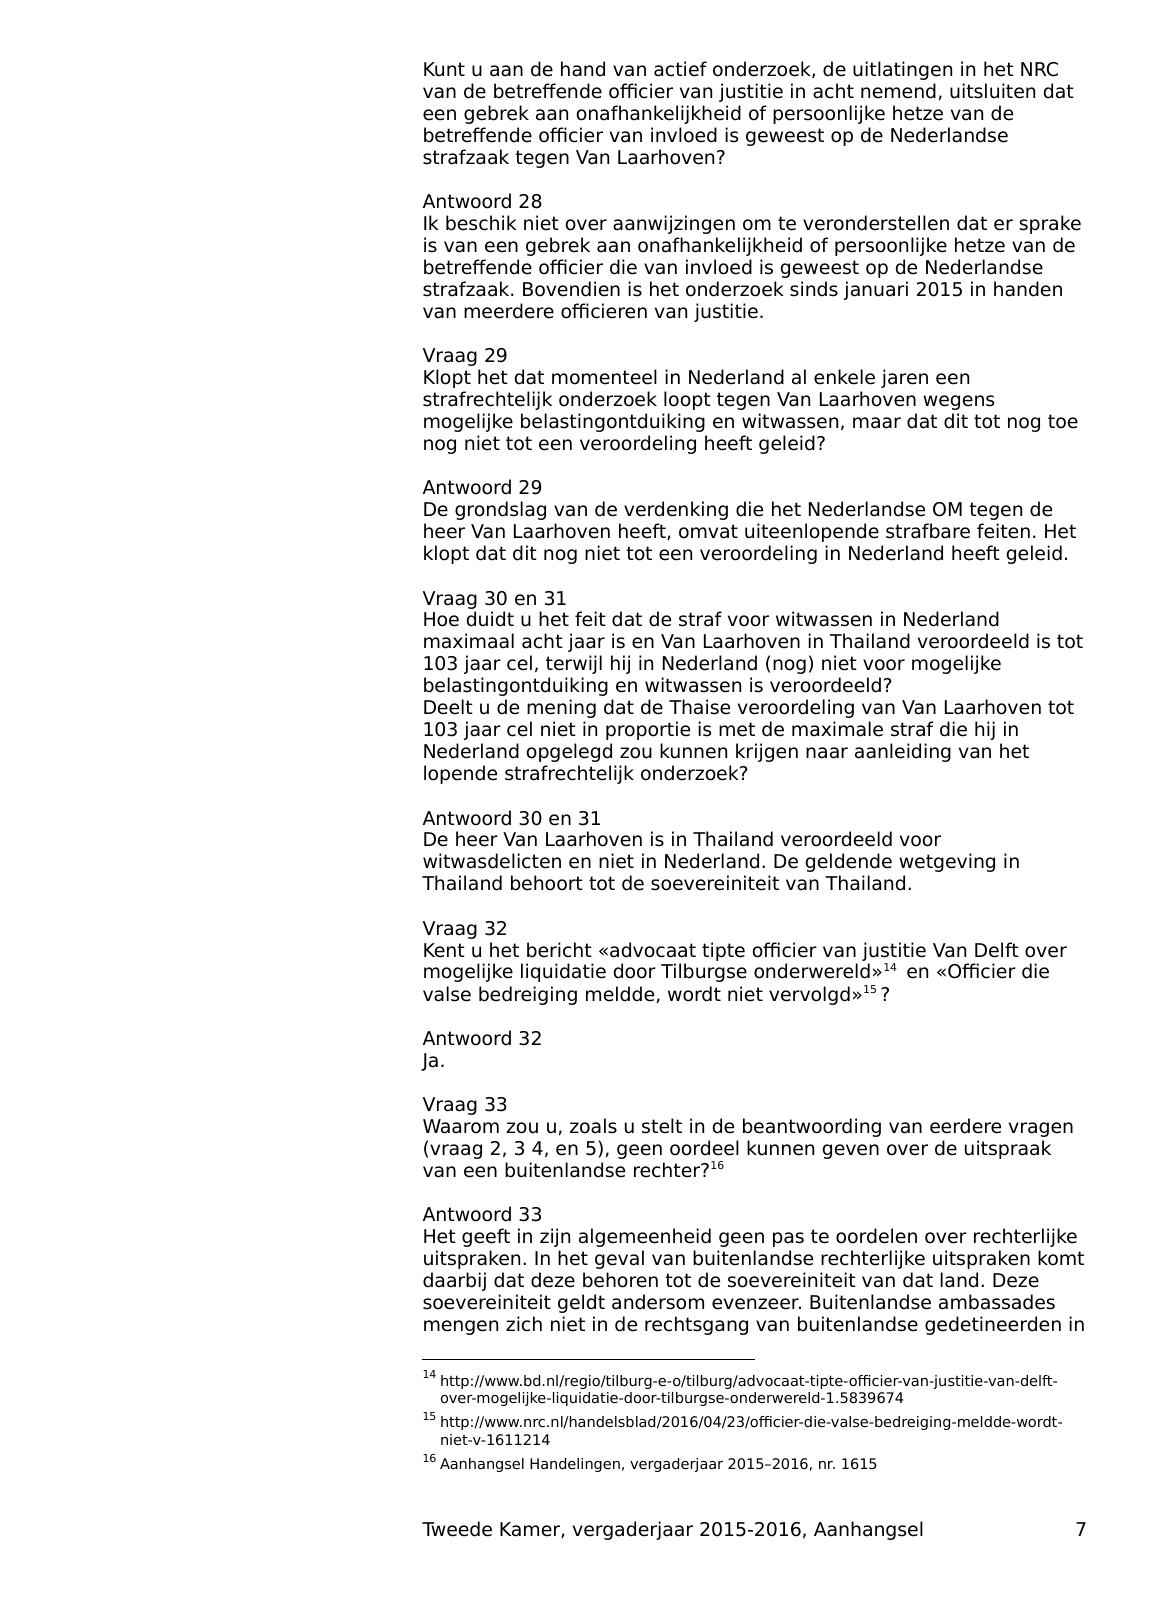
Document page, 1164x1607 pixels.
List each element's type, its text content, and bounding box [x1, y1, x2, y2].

text Antwoord 32 [422, 1028, 1087, 1049]
text Klopt het dat momenteel in Nederland al enkele jaren een strafrechtelijk onderzoek loopt tegen Van Laarhoven wegens mogelijke belastingontduiking en witwassen, maar dat dit tot nog toe nog niet tot een veroordeling heeft geleid? [422, 367, 1087, 455]
text Antwoord 28 [422, 191, 1087, 213]
text Antwoord 29 [422, 477, 1087, 499]
text De grondslag van de verdenking die het Nederlandse OM tegen de heer Van Laarhoven heeft, omvat uiteenlopende strafbare feiten. Het klopt dat dit nog niet tot een veroordeling in Nederland heeft geleid. [422, 499, 1087, 565]
text Vraag 33 [422, 1094, 1087, 1116]
text De heer Van Laarhoven is in Thailand veroordeeld voor witwasdelicten en niet in Nederland. De geldende wetgeving in Thailand behoort tot de soevereiniteit van Thailand. [422, 829, 1087, 895]
text Het geeft in zijn algemeenheid geen pas te oordelen over rechterlijke uitspraken. In het geval van buitenlandse rechterlijke uitspraken komt daarbij dat deze behoren tot de soevereiniteit van dat land. Deze soevereiniteit geldt andersom evenzeer. Buitenlandse ambassades mengen zich niet in de rechtsgang van buitenlandse gedetineerden in [422, 1226, 1087, 1336]
text Vraag 30 en 31 [422, 587, 1087, 609]
text Kunt u aan de hand van actief onderzoek, de uitlatingen in het NRC van de betreffende officier van justitie in acht nemend, uitsluiten dat een gebrek aan onafhankelijkheid of persoonlijke hetze van de betreffende officier van invloed is geweest op de Nederlandse strafzaak tegen Van Laarhoven? [422, 59, 1087, 169]
text Kent u het bericht «advocaat tipte officier van justitie Van Delft over mogelijke liquidatie door Tilburgse onderwereld» en «Officier die valse bedreiging meldde, wordt niet vervolgd»? [422, 939, 1087, 1005]
text Antwoord 30 en 31 [422, 807, 1087, 829]
text Ja. [422, 1049, 1087, 1072]
text Deelt u de mening dat de Thaise veroordeling van Van Laarhoven tot 103 jaar cel niet in proportie is met de maximale straf die hij in Nederland opgelegd zou kunnen krijgen naar aanleiding van het lopende strafrechtelijk onderzoek? [422, 697, 1087, 785]
text Vraag 29 [422, 345, 1087, 367]
text Ik beschik niet over aanwijzingen om te veronderstellen dat er sprake is van een gebrek aan onafhankelijkheid of persoonlijke hetze van de betreffende officier die van invloed is geweest op de Nederlandse strafzaak. Bovendien is het onderzoek sinds januari 2015 in handen van meerdere officieren van justitie. [422, 213, 1087, 323]
text Antwoord 33 [422, 1204, 1087, 1226]
text http://www.nrc.nl/handelsblad/2016/04/23/officier-die-valse-bedreiging-meldde-wordt-niet-v-1611214 [422, 1410, 1087, 1449]
text Waarom zou u, zoals u stelt in de beantwoording van eerdere vragen (vraag 2, 3 4, en 5), geen oordeel kunnen geven over de uitspraak van een buitenlandse rechter? [422, 1116, 1087, 1182]
text Aanhangsel Handelingen, vergaderjaar 2015–2016, nr. 1615 [422, 1452, 1087, 1474]
text Hoe duidt u het feit dat de straf voor witwassen in Nederland maximaal acht jaar is en Van Laarhoven in Thailand veroordeeld is tot 103 jaar cel, terwijl hij in Nederland (nog) niet voor mogelijke belastingontduiking en witwassen is veroordeeld? [422, 609, 1087, 697]
text Vraag 32 [422, 917, 1087, 939]
text http://www.bd.nl/regio/tilburg-e-o/tilburg/advocaat-tipte-officier-van-justitie-van-delft-over-mogelijke-liquidatie-door-tilburgse-onderwereld-1.5839674 [422, 1368, 1087, 1407]
